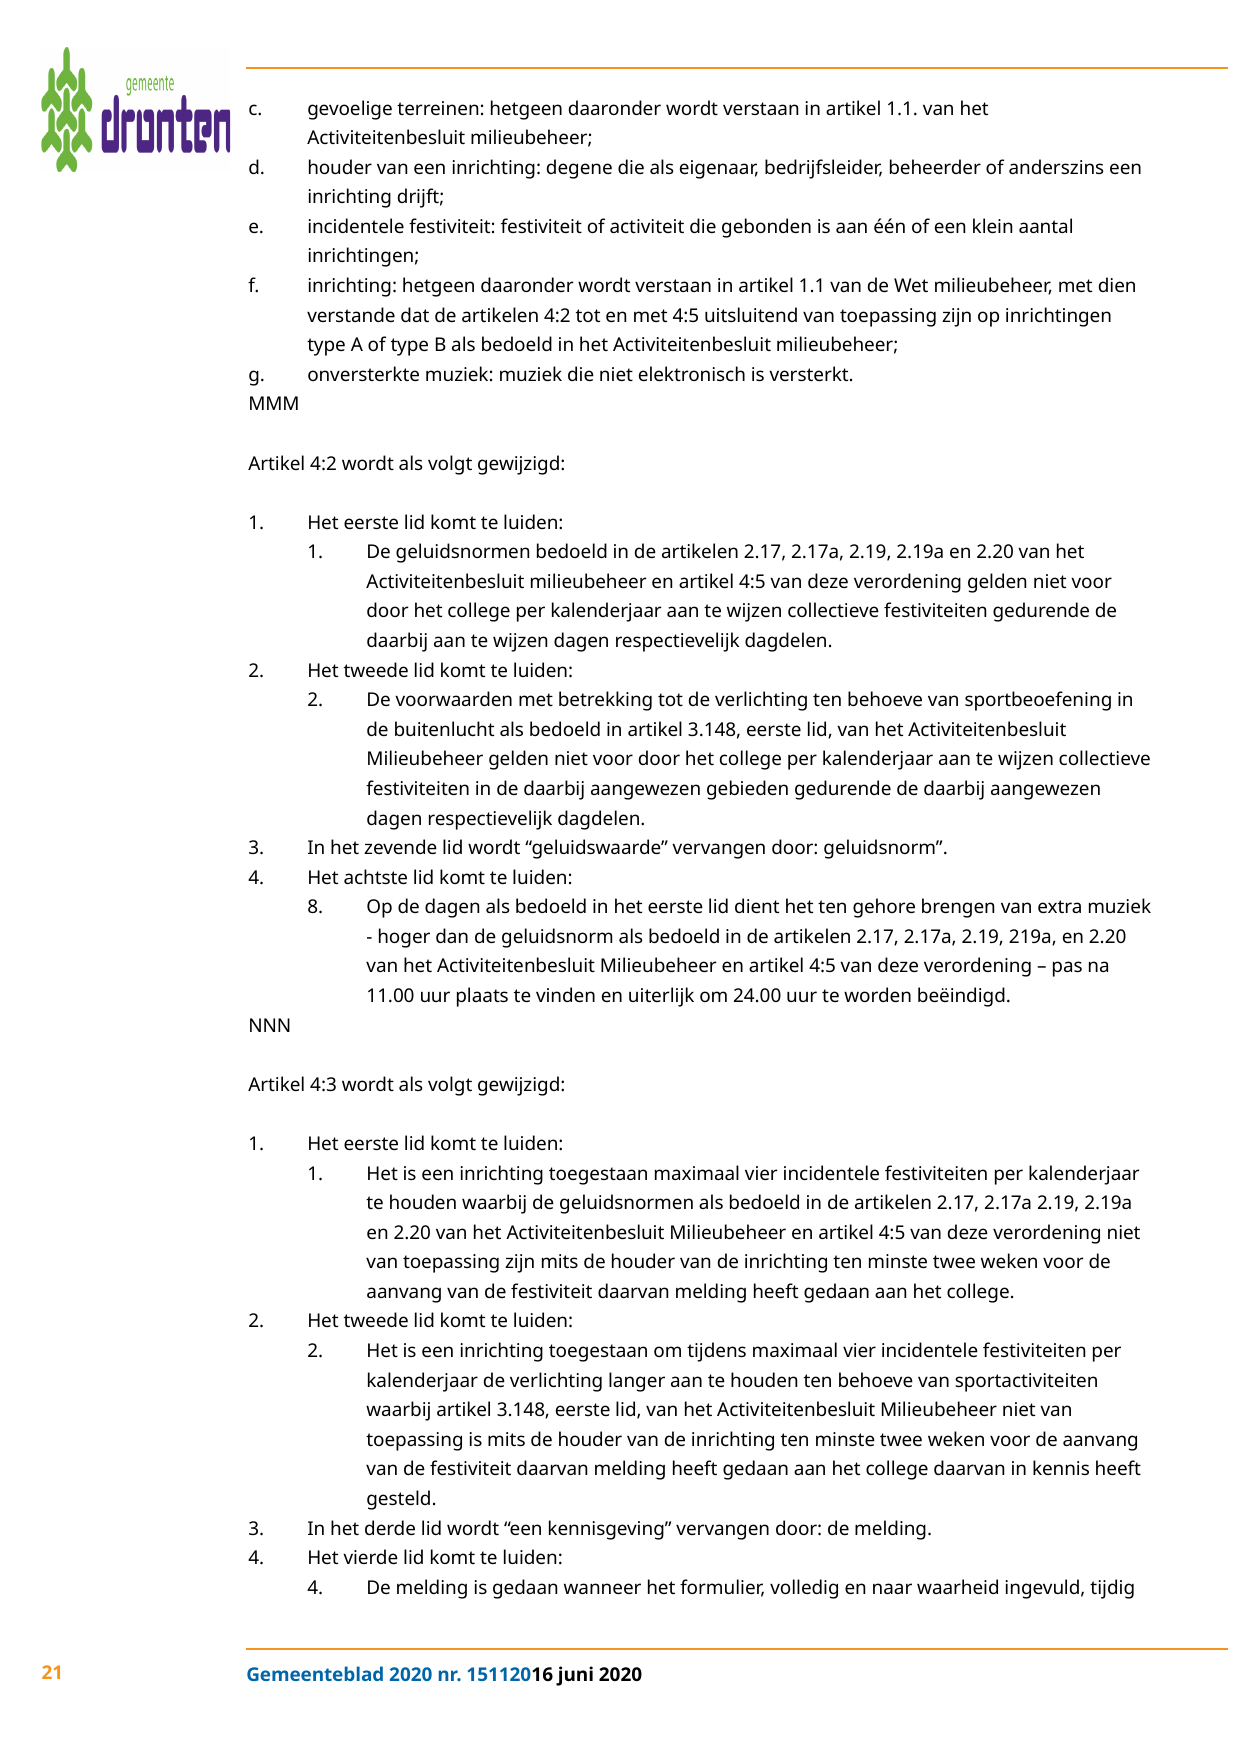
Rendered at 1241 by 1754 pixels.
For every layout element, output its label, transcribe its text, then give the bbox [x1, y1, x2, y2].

list houder van een inrichting: degene die als eigenaar, bedrijfsleider, beheerder of anderszins een inrichting drijft; [248, 154, 1152, 209]
list Het achtste lid komt te luiden: [248, 864, 1152, 890]
list De melding is gedaan wanneer het formulier, volledig en naar waarheid ingevuld, tijdig [307, 1574, 1152, 1600]
list In het zevende lid wordt “geluidswaarde” vervangen door: geluidsnorm”. [248, 834, 1152, 860]
list Het eerste lid komt te luiden: [248, 509, 1152, 535]
text Artikel 4:3 wordt als volgt gewijzigd: [248, 1071, 1152, 1097]
list Op de dagen als bedoeld in het eerste lid dient het ten gehore brengen van extra muziek - hoger dan de geluidsnorm als bedoeld in de artikelen 2.17, 2.17a, 2.19, 219a, en 2.20 van het Activiteitenbesluit Milieubeheer en artikel 4:5 van deze verordening – pas na 11.00 uur plaats te vinden en uiterlijk om 24.00 uur te worden beëindigd. [307, 893, 1152, 1008]
list Het vierde lid komt te luiden: [248, 1544, 1152, 1570]
list inrichting: hetgeen daaronder wordt verstaan in artikel 1.1 van de Wet milieubeheer, met dien verstande dat de artikelen 4:2 tot en met 4:5 uitsluitend van toepassing zijn op inrichtingen type A of type B als bedoeld in het Activiteitenbesluit milieubeheer; [248, 272, 1152, 357]
text Artikel 4:2 wordt als volgt gewijzigd: [248, 450, 1152, 476]
text MMM [248, 391, 1152, 416]
list De voorwaarden met betrekking tot de verlichting ten behoeve van sportbeoefening in de buitenlucht als bedoeld in artikel 3.148, eerste lid, van het Activiteitenbesluit Milieubeheer gelden niet voor door het college per kalenderjaar aan te wijzen collectieve festiviteiten in de daarbij aangewezen gebieden gedurende de daarbij aangewezen dagen respectievelijk dagdelen. [307, 686, 1152, 831]
list onversterkte muziek: muziek die niet elektronisch is versterkt. [248, 361, 1152, 387]
list incidentele festiviteit: festiviteit of activiteit die gebonden is aan één of een klein aantal inrichtingen; [248, 213, 1152, 268]
list De geluidsnormen bedoeld in de artikelen 2.17, 2.17a, 2.19, 2.19a en 2.20 van het Activiteitenbesluit milieubeheer en artikel 4:5 van deze verordening gelden niet voor door het college per kalenderjaar aan te wijzen collectieve festiviteiten gedurende de daarbij aan te wijzen dagen respectievelijk dagdelen. [307, 538, 1152, 653]
text NNN [248, 1012, 1152, 1038]
list Het tweede lid komt te luiden: [248, 1308, 1152, 1333]
list Het is een inrichting toegestaan maximaal vier incidentele festiviteiten per kalenderjaar te houden waarbij de geluidsnormen als bedoeld in de artikelen 2.17, 2.17a 2.19, 2.19a en 2.20 van het Activiteitenbesluit Milieubeheer en artikel 4:5 van deze verordening niet van toepassing zijn mits de houder van de inrichting ten minste twee weken voor de aanvang van de festiviteit daarvan melding heeft gedaan aan het college. [307, 1160, 1152, 1304]
list In het derde lid wordt “een kennisgeving” vervangen door: de melding. [248, 1515, 1152, 1541]
picture [41, 47, 231, 172]
list Het is een inrichting toegestaan om tijdens maximaal vier incidentele festiviteiten per kalenderjaar de verlichting langer aan te houden ten behoeve van sportactiviteiten waarbij artikel 3.148, eerste lid, van het Activiteitenbesluit Milieubeheer niet van toepassing is mits de houder van de inrichting ten minste twee weken voor de aanvang van de festiviteit daarvan melding heeft gedaan aan het college daarvan in kennis heeft gesteld. [307, 1337, 1152, 1511]
list Het tweede lid komt te luiden: [248, 657, 1152, 683]
list Het eerste lid komt te luiden: [248, 1130, 1152, 1156]
list gevoelige terreinen: hetgeen daaronder wordt verstaan in artikel 1.1. van het Activiteitenbesluit milieubeheer; [248, 95, 1152, 150]
